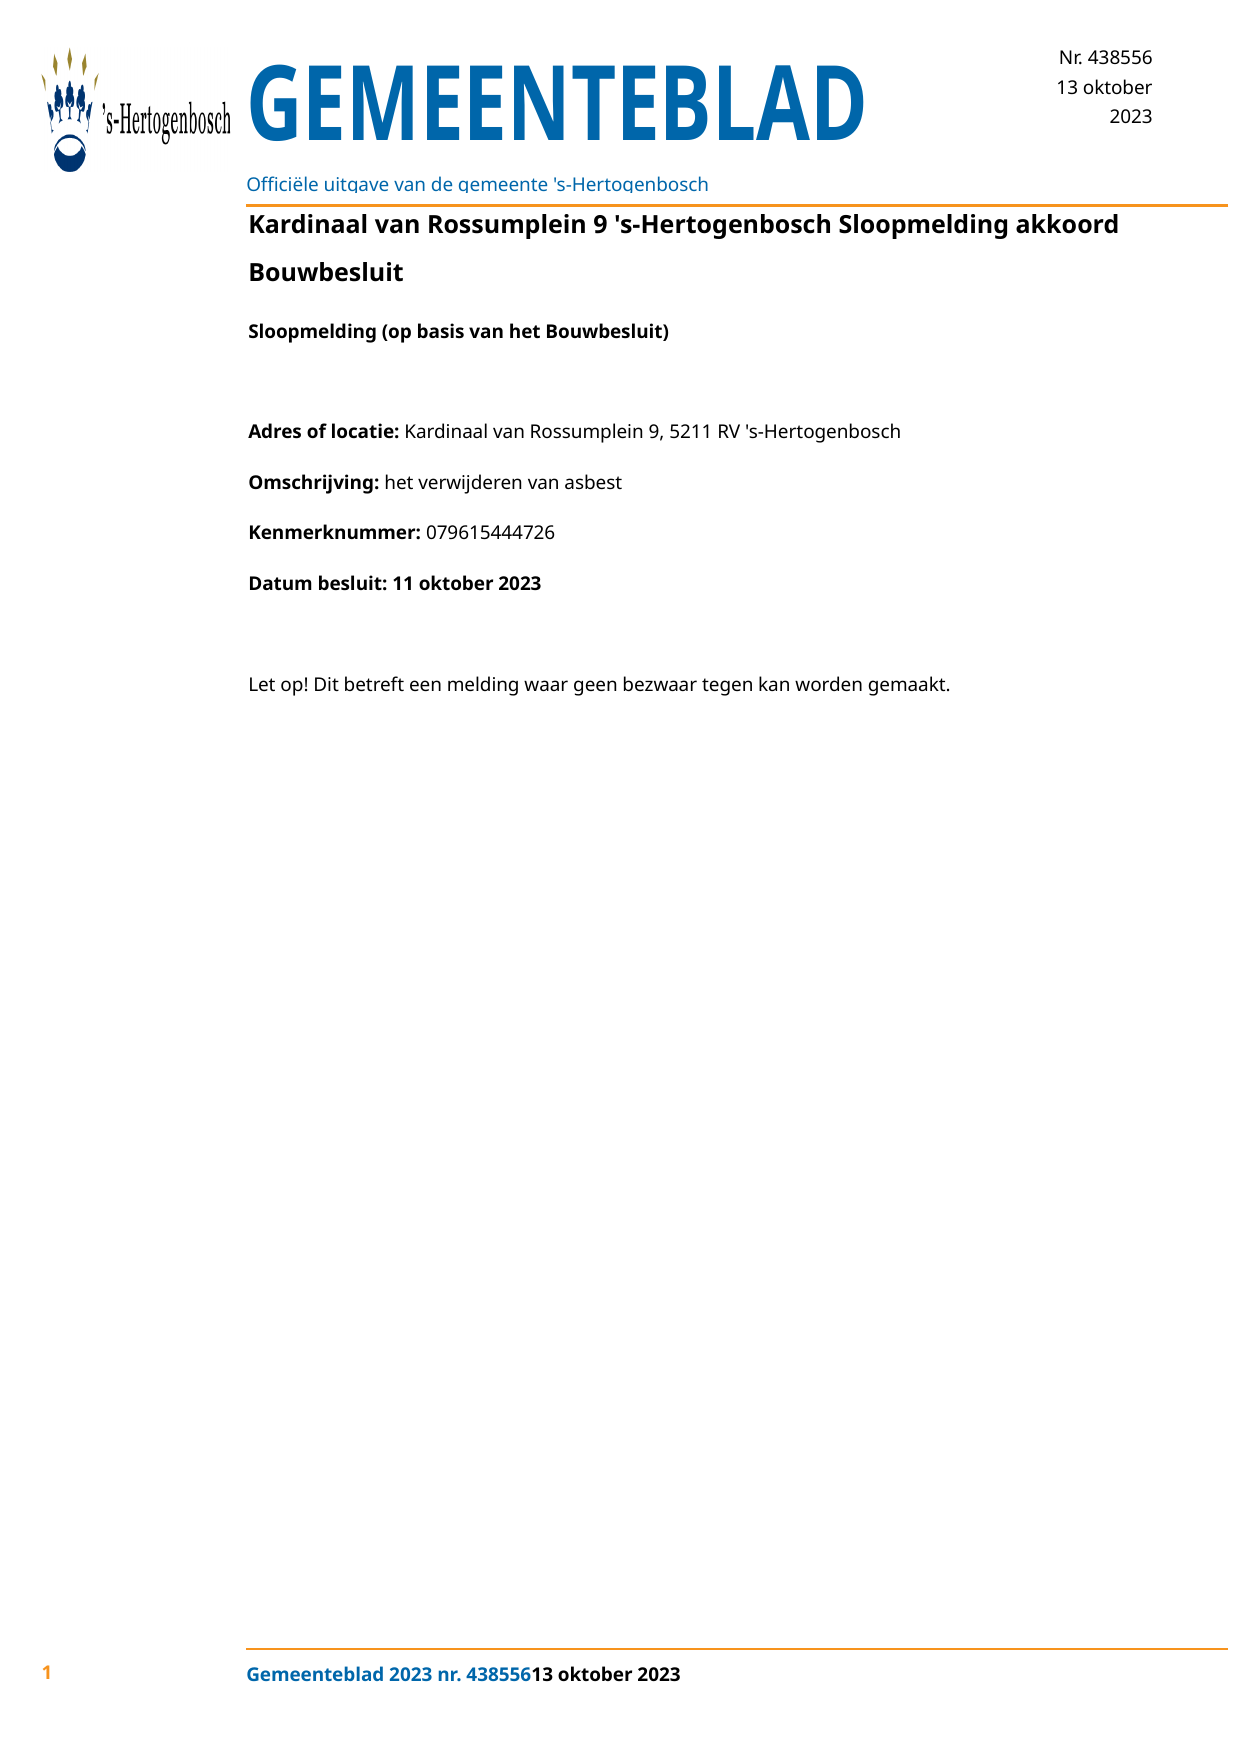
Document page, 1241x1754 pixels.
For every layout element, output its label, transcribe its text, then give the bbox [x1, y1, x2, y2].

text Kenmerknummer: 079615444726 [248, 519, 1152, 545]
text Adres of locatie: Kardinaal van Rossumplein 9, 5211 RV 's-Hertogenbosch [248, 419, 1152, 444]
picture [41, 47, 231, 172]
text Kardinaal van Rossumplein 9 's-Hertogenbosch Sloopmelding akkoord Bouwbesluit [248, 207, 1152, 288]
text Let op! Dit betreft een melding waar geen bezwaar tegen kan worden gemaakt. [248, 671, 1152, 697]
text Datum besluit: 11 oktober 2023 [248, 570, 1152, 596]
text Sloopmelding (op basis van het Bouwbesluit) [248, 318, 1152, 344]
text Omschrijving: het verwijderen van asbest [248, 469, 1152, 495]
